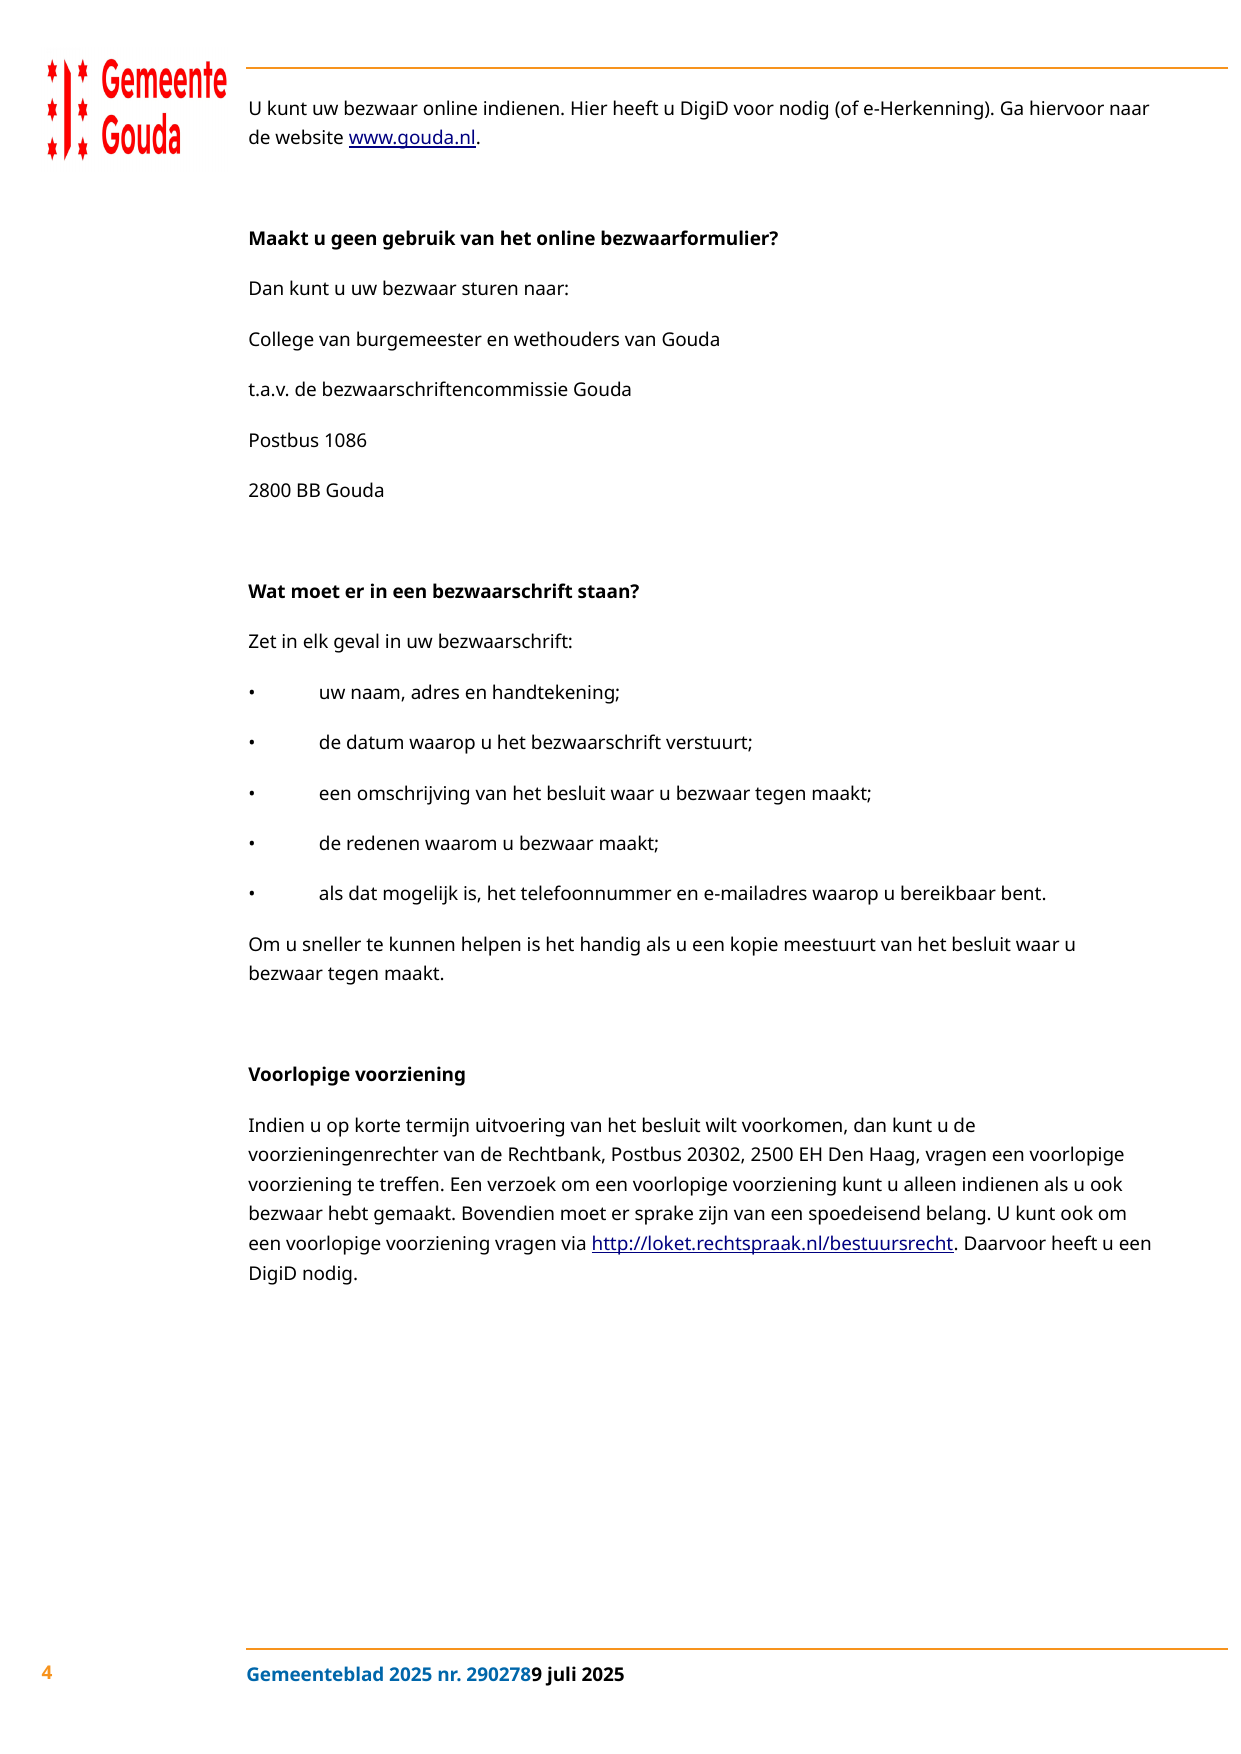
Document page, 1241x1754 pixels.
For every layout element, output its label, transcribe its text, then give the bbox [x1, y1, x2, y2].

text Voorlopige voorziening [248, 1061, 1152, 1087]
text Wat moet er in een bezwaarschrift staan? [248, 578, 1152, 604]
text U kunt uw bezwaar online indienen. Hier heeft u DigiD voor nodig (of e-Herkenning). Ga hiervoor naar de website www.gouda.nl. [248, 95, 1152, 150]
text 2800 BB Gouda [248, 477, 1152, 503]
text Dan kunt u uw bezwaar sturen naar: [248, 276, 1152, 301]
text Indien u op korte termijn uitvoering van het besluit wilt voorkomen, dan kunt u de voorzieningenrechter van de Rechtbank, Postbus 20302, 2500 EH Den Haag, vragen een voorlopige voorziening te treffen. Een verzoek om een voorlopige voorziening kunt u alleen indienen als u ook bezwaar hebt gemaakt. Bovendien moet er sprake zijn van een spoedeisend belang. U kunt ook om een voorlopige voorziening vragen via http://loket.rechtspraak.nl/bestuursrecht. Daarvoor heeft u een DigiD nodig. [248, 1112, 1152, 1286]
text • een omschrijving van het besluit waar u bezwaar tegen maakt; [248, 780, 1152, 806]
text Om u sneller te kunnen helpen is het handig als u een kopie meestuurt van het besluit waar u bezwaar tegen maakt. [248, 931, 1152, 986]
text Zet in elk geval in uw bezwaarschrift: [248, 628, 1152, 654]
text College van burgemeester en wethouders van Gouda [248, 326, 1152, 352]
text Maakt u geen gebruik van het online bezwaarformulier? [248, 225, 1152, 251]
picture [41, 47, 231, 172]
text t.a.v. de bezwaarschriftencommissie Gouda [248, 376, 1152, 402]
text • de datum waarop u het bezwaarschrift verstuurt; [248, 729, 1152, 755]
text Postbus 1086 [248, 427, 1152, 453]
text • uw naam, adres en handtekening; [248, 679, 1152, 705]
text • de redenen waarom u bezwaar maakt; [248, 830, 1152, 856]
text • als dat mogelijk is, het telefoonnummer en e-mailadres waarop u bereikbaar bent. [248, 881, 1152, 906]
